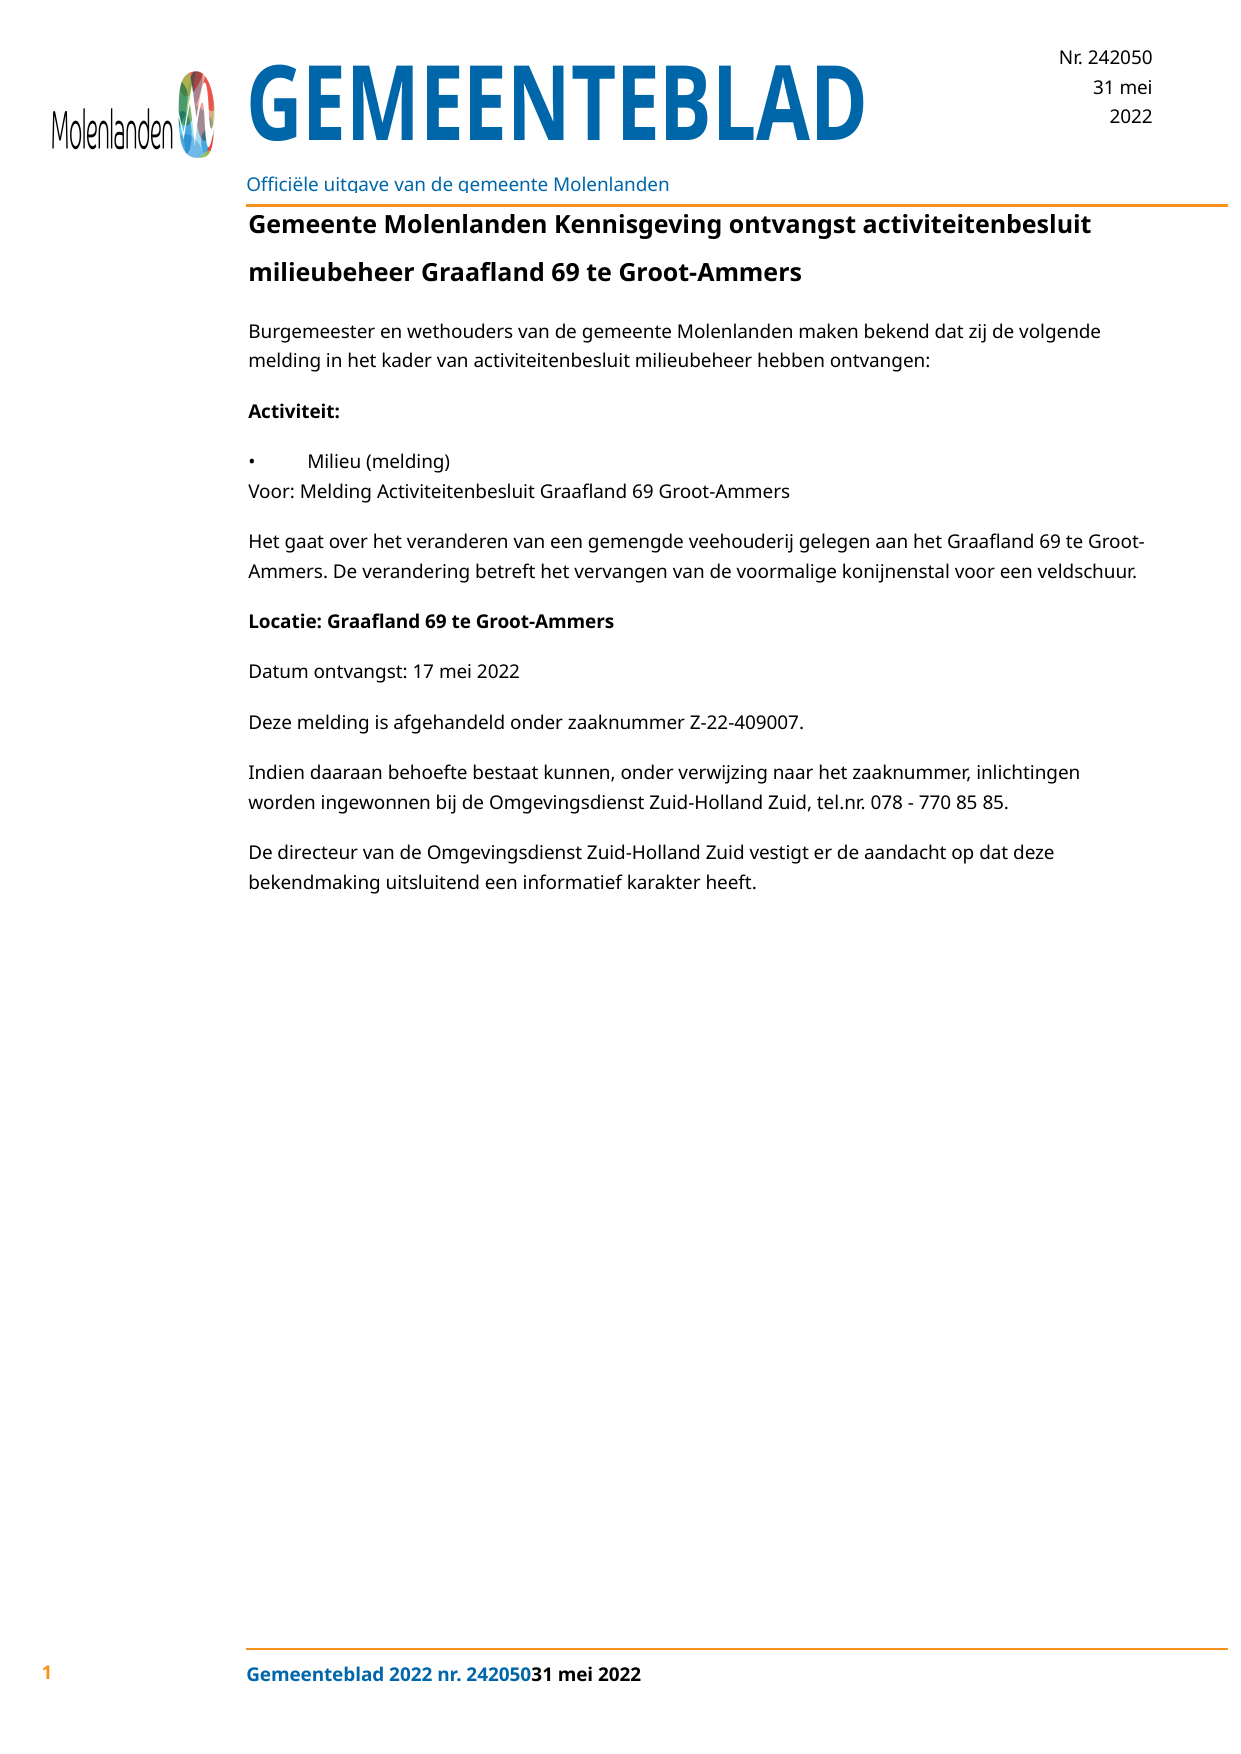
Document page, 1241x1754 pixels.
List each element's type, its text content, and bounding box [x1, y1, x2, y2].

picture [41, 47, 231, 172]
text Burgemeester en wethouders van de gemeente Molenlanden maken bekend dat zij de volgende melding in het kader van activiteitenbesluit milieubeheer hebben ontvangen: [248, 318, 1152, 373]
text Gemeente Molenlanden Kennisgeving ontvangst activiteitenbesluit milieubeheer Graafland 69 te Groot-Ammers [248, 207, 1152, 288]
text Activiteit: [248, 398, 1152, 424]
text Het gaat over het veranderen van een gemengde veehouderij gelegen aan het Graafland 69 te Groot-Ammers. De verandering betreft het vervangen van de voormalige konijnenstal voor een veldschuur. [248, 528, 1152, 584]
text Deze melding is afgehandeld onder zaaknummer Z-22-409007. [248, 709, 1152, 735]
text Locatie: Graafland 69 te Groot-Ammers [248, 608, 1152, 634]
text Voor: Melding Activiteitenbesluit Graafland 69 Groot-Ammers [248, 478, 1152, 504]
text Indien daaraan behoefte bestaat kunnen, onder verwijzing naar het zaaknummer, inlichtingen worden ingewonnen bij de Omgevingsdienst Zuid-Holland Zuid, tel.nr. 078 - 770 85 85. [248, 759, 1152, 815]
text De directeur van de Omgevingsdienst Zuid-Holland Zuid vestigt er de aandacht op dat deze bekendmaking uitsluitend een informatief karakter heeft. [248, 839, 1152, 895]
list Milieu (melding) [248, 448, 1152, 474]
text Datum ontvangst: 17 mei 2022 [248, 659, 1152, 684]
